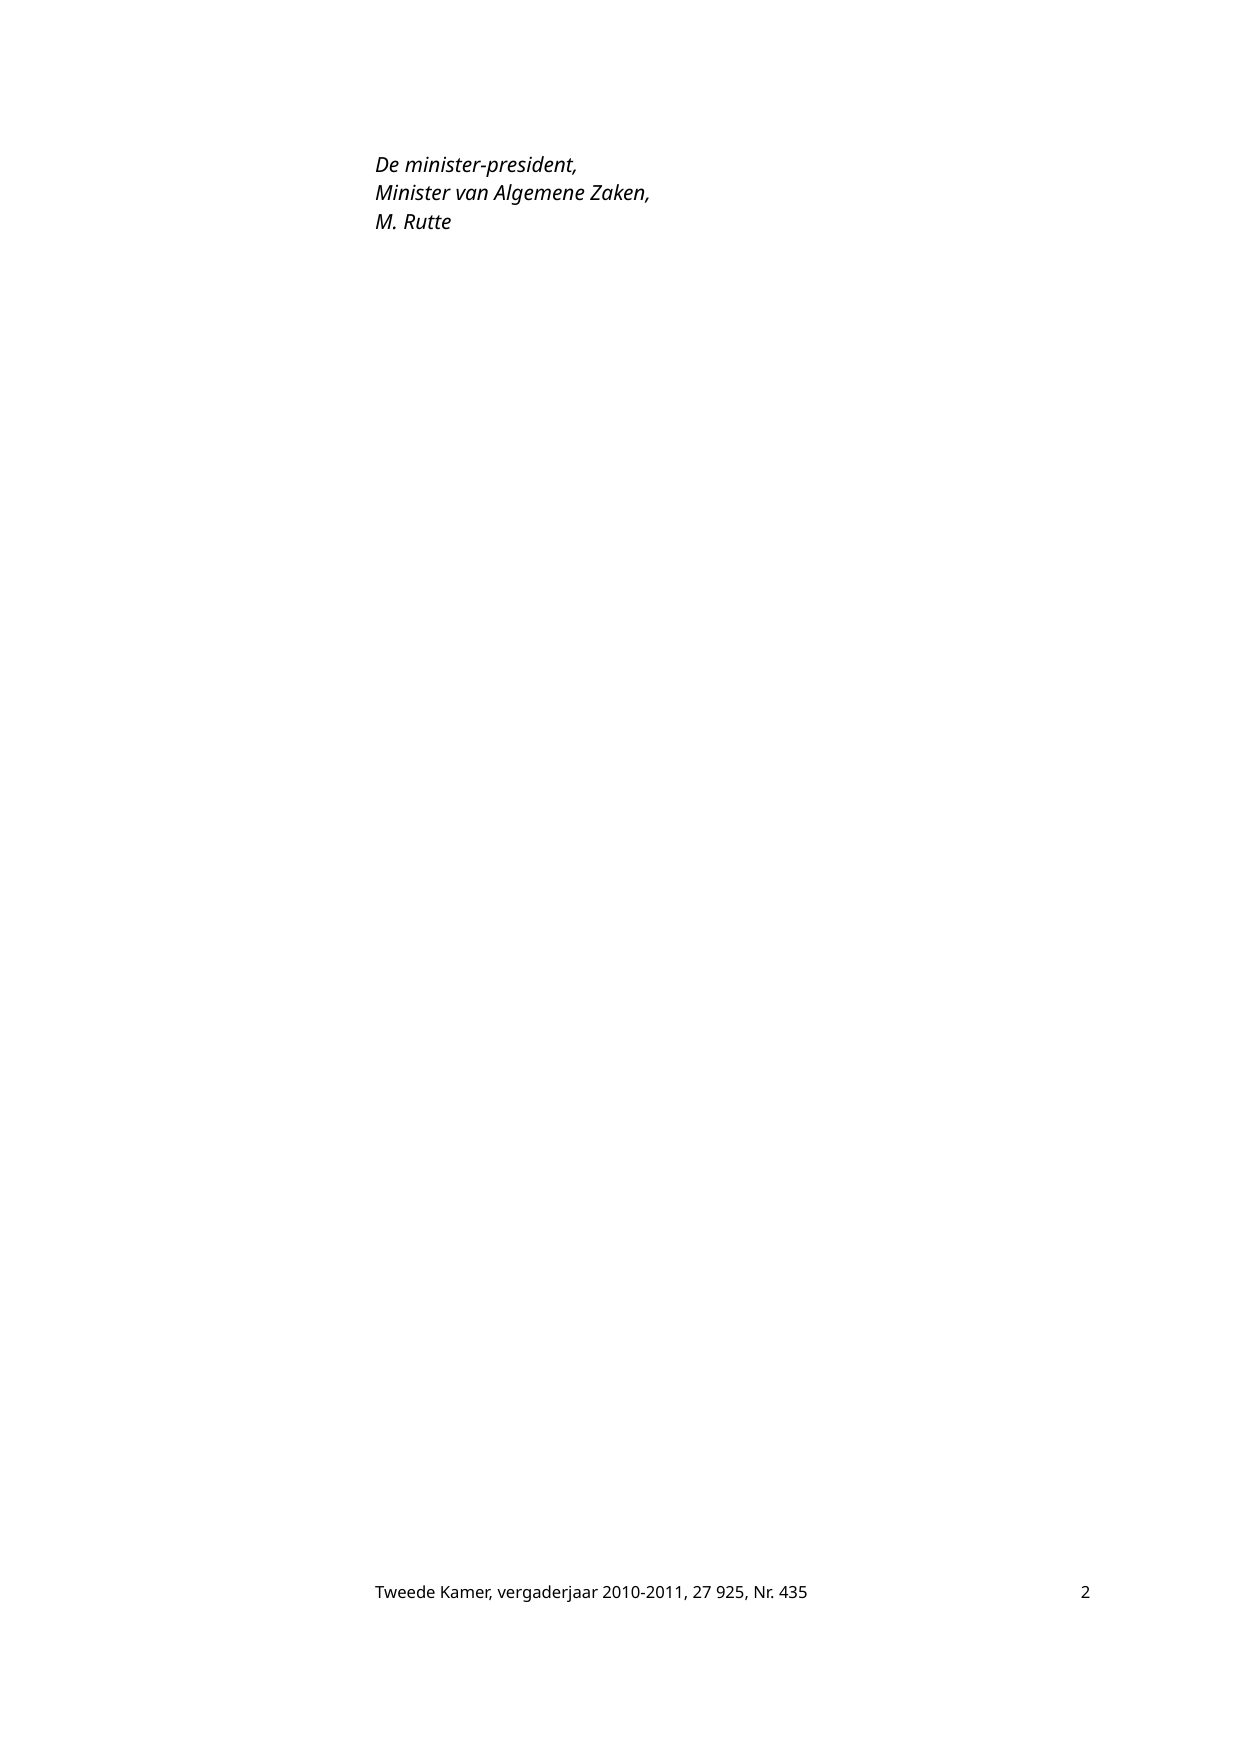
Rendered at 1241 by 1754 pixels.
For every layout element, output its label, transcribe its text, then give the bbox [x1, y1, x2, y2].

text Minister van Algemene Zaken, [375, 178, 1090, 207]
text De minister-president, [375, 150, 1090, 178]
text M. Rutte [375, 207, 1090, 235]
